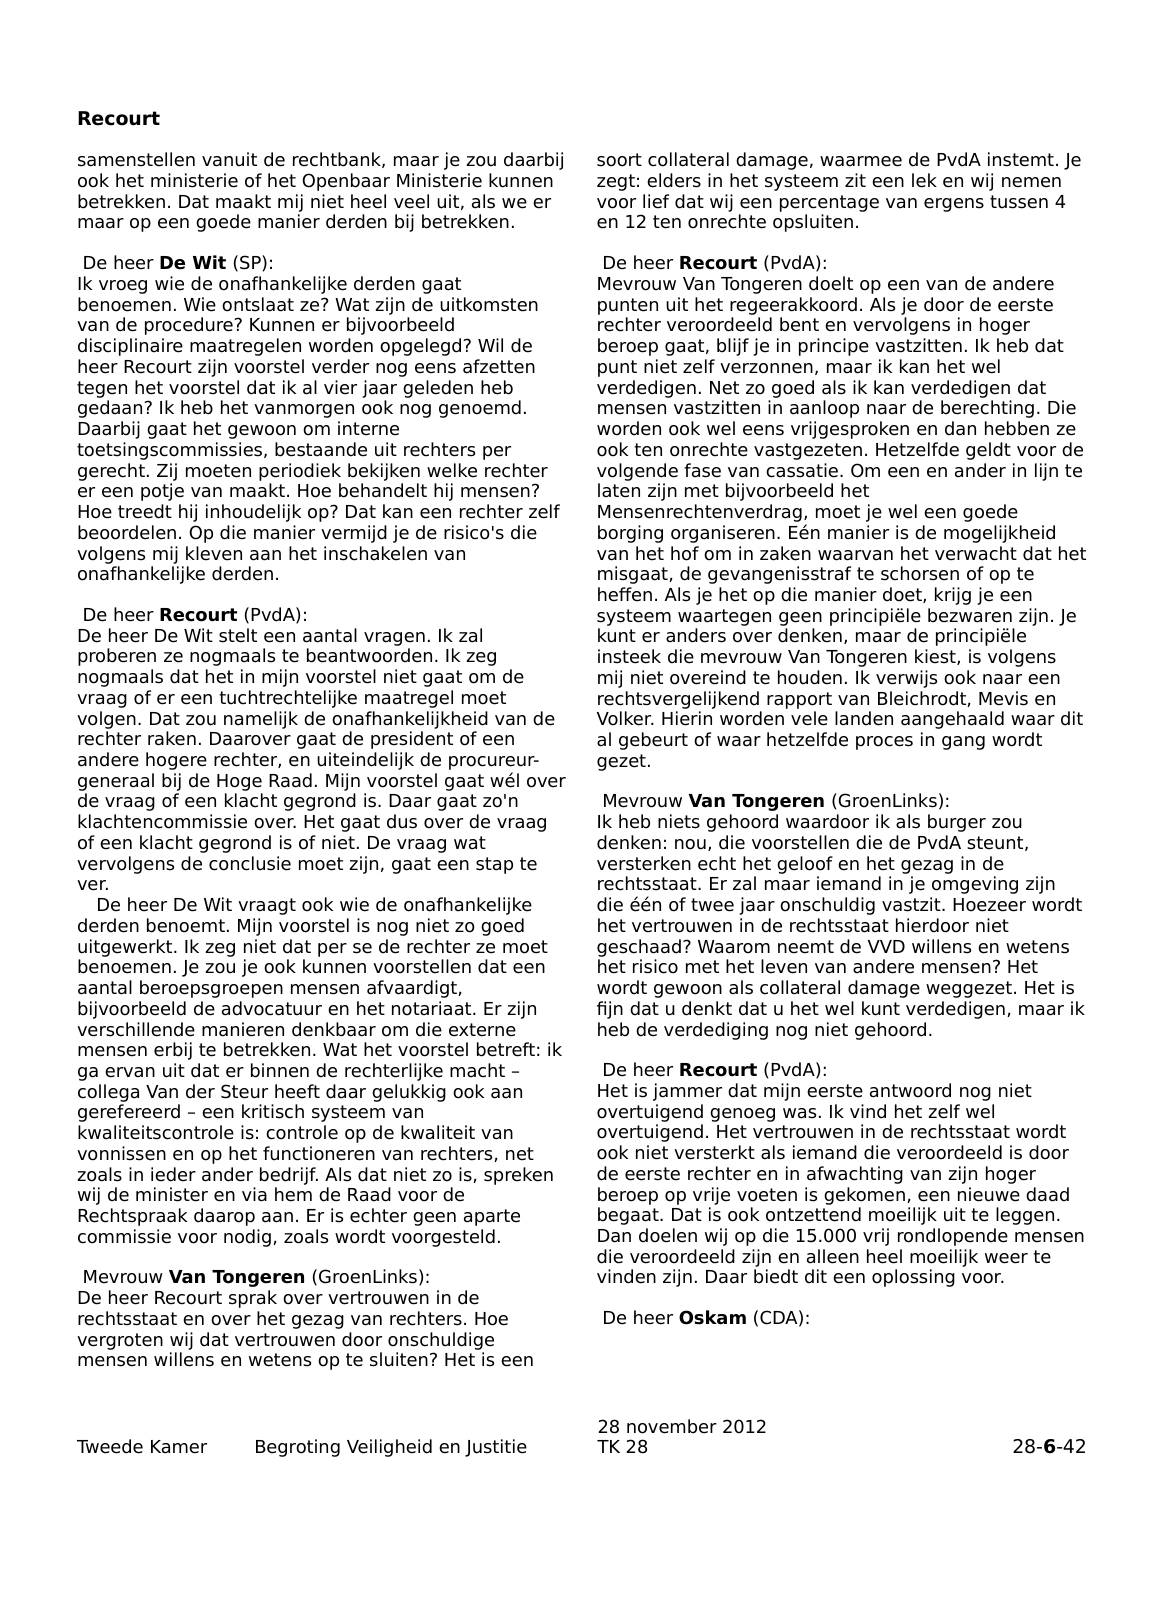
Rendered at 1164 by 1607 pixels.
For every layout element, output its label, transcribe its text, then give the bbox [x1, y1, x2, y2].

text soort collateral damage, waarmee de PvdA instemt. Je zegt: elders in het systeem zit een lek en wij nemen voor lief dat wij een percentage van ergens tussen 4 en 12 ten onrechte opsluiten. [596, 150, 1087, 233]
text Het is jammer dat mijn eerste antwoord nog niet overtuigend genoeg was. Ik vind het zelf wel overtuigend. Het vertrouwen in de rechtsstaat wordt ook niet versterkt als iemand die veroordeeld is door de eerste rechter en in afwachting van zijn hoger beroep op vrije voeten is gekomen, een nieuwe daad begaat. Dat is ook ontzettend moeilijk uit te leggen. Dan doelen wij op die 15.000 vrij rondlopende mensen die veroordeeld zijn en alleen heel moeilijk weer te vinden zijn. Daar biedt dit een oplossing voor. [596, 1081, 1087, 1288]
text Mevrouw Van Tongeren doelt op een van de andere punten uit het regeerakkoord. Als je door de eerste rechter veroordeeld bent en vervolgens in hoger beroep gaat, blijf je in principe vastzitten. Ik heb dat punt niet zelf verzonnen, maar ik kan het wel verdedigen. Net zo goed als ik kan verdedigen dat mensen vastzitten in aanloop naar de berechting. Die worden ook wel eens vrijgesproken en dan hebben ze ook ten onrechte vastgezeten. Hetzelfde geldt voor de volgende fase van cassatie. Om een en ander in lijn te laten zijn met bijvoorbeeld het Mensenrechtenverdrag, moet je wel een goede borging organiseren. Eén manier is de mogelijkheid van het hof om in zaken waarvan het verwacht dat het misgaat, de gevangenisstraf te schorsen of op te heffen. Als je het op die manier doet, krijg je een systeem waartegen geen principiële bezwaren zijn. Je kunt er anders over denken, maar de principiële insteek die mevrouw Van Tongeren kiest, is volgens mij niet overeind te houden. Ik verwijs ook naar een rechtsvergelijkend rapport van Bleichrodt, Mevis en Volker. Hierin worden vele landen aangehaald waar dit al gebeurt of waar hetzelfde proces in gang wordt gezet. [596, 274, 1087, 771]
text De heer De Wit (SP): [77, 253, 567, 274]
text De heer Oskam (CDA): [596, 1308, 1087, 1329]
text Ik heb niets gehoord waardoor ik als burger zou denken: nou, die voorstellen die de PvdA steunt, versterken echt het geloof en het gezag in de rechtsstaat. Er zal maar iemand in je omgeving zijn die één of twee jaar onschuldig vastzit. Hoezeer wordt het vertrouwen in de rechtsstaat hierdoor niet geschaad? Waarom neemt de VVD willens en wetens het risico met het leven van andere mensen? Het wordt gewoon als collateral damage weggezet. Het is fijn dat u denkt dat u het wel kunt verdedigen, maar ik heb de verdediging nog niet gehoord. [596, 812, 1087, 1040]
text De heer Recourt sprak over vertrouwen in de rechtsstaat en over het gezag van rechters. Hoe vergroten wij dat vertrouwen door onschuldige mensen willens en wetens op te sluiten? Het is een [77, 1288, 567, 1371]
text De heer Recourt (PvdA): [77, 605, 567, 626]
text De heer De Wit vraagt ook wie de onafhankelijke derden benoemt. Mijn voorstel is nog niet zo goed uitgewerkt. Ik zeg niet dat per se de rechter ze moet benoemen. Je zou je ook kunnen voorstellen dat een aantal beroepsgroepen mensen afvaardigt, bijvoorbeeld de advocatuur en het notariaat. Er zijn verschillende manieren denkbaar om die externe mensen erbij te betrekken. Wat het voorstel betreft: ik ga ervan uit dat er binnen de rechterlijke macht – collega Van der Steur heeft daar gelukkig ook aan gerefereerd – een kritisch systeem van kwaliteitscontrole is: controle op de kwaliteit van vonnissen en op het functioneren van rechters, net zoals in ieder ander bedrijf. Als dat niet zo is, spreken wij de minister en via hem de Raad voor de Rechtspraak daarop aan. Er is echter geen aparte commissie voor nodig, zoals wordt voorgesteld. [77, 895, 567, 1247]
text Mevrouw Van Tongeren (GroenLinks): [77, 1267, 567, 1288]
text Mevrouw Van Tongeren (GroenLinks): [596, 791, 1087, 812]
text Ik vroeg wie de onafhankelijke derden gaat benoemen. Wie ontslaat ze? Wat zijn de uitkomsten van de procedure? Kunnen er bijvoorbeeld disciplinaire maatregelen worden opgelegd? Wil de heer Recourt zijn voorstel verder nog eens afzetten tegen het voorstel dat ik al vier jaar geleden heb gedaan? Ik heb het vanmorgen ook nog genoemd. Daarbij gaat het gewoon om interne toetsingscommissies, bestaande uit rechters per gerecht. Zij moeten periodiek bekijken welke rechter er een potje van maakt. Hoe behandelt hij mensen? Hoe treedt hij inhoudelijk op? Dat kan een rechter zelf beoordelen. Op die manier vermijd je de risico's die volgens mij kleven aan het inschakelen van onafhankelijke derden. [77, 274, 567, 585]
text De heer Recourt (PvdA): [596, 1060, 1087, 1081]
text De heer De Wit stelt een aantal vragen. Ik zal proberen ze nogmaals te beantwoorden. Ik zeg nogmaals dat het in mijn voorstel niet gaat om de vraag of er een tuchtrechtelijke maatregel moet volgen. Dat zou namelijk de onafhankelijkheid van de rechter raken. Daarover gaat de president of een andere hogere rechter, en uiteindelijk de procureur-generaal bij de Hoge Raad. Mijn voorstel gaat wél over de vraag of een klacht gegrond is. Daar gaat zo'n klachtencommissie over. Het gaat dus over de vraag of een klacht gegrond is of niet. De vraag wat vervolgens de conclusie moet zijn, gaat een stap te ver. [77, 626, 567, 895]
text samenstellen vanuit de rechtbank, maar je zou daarbij ook het ministerie of het Openbaar Ministerie kunnen betrekken. Dat maakt mij niet heel veel uit, als we er maar op een goede manier derden bij betrekken. [77, 150, 567, 233]
text De heer Recourt (PvdA): [596, 253, 1087, 274]
